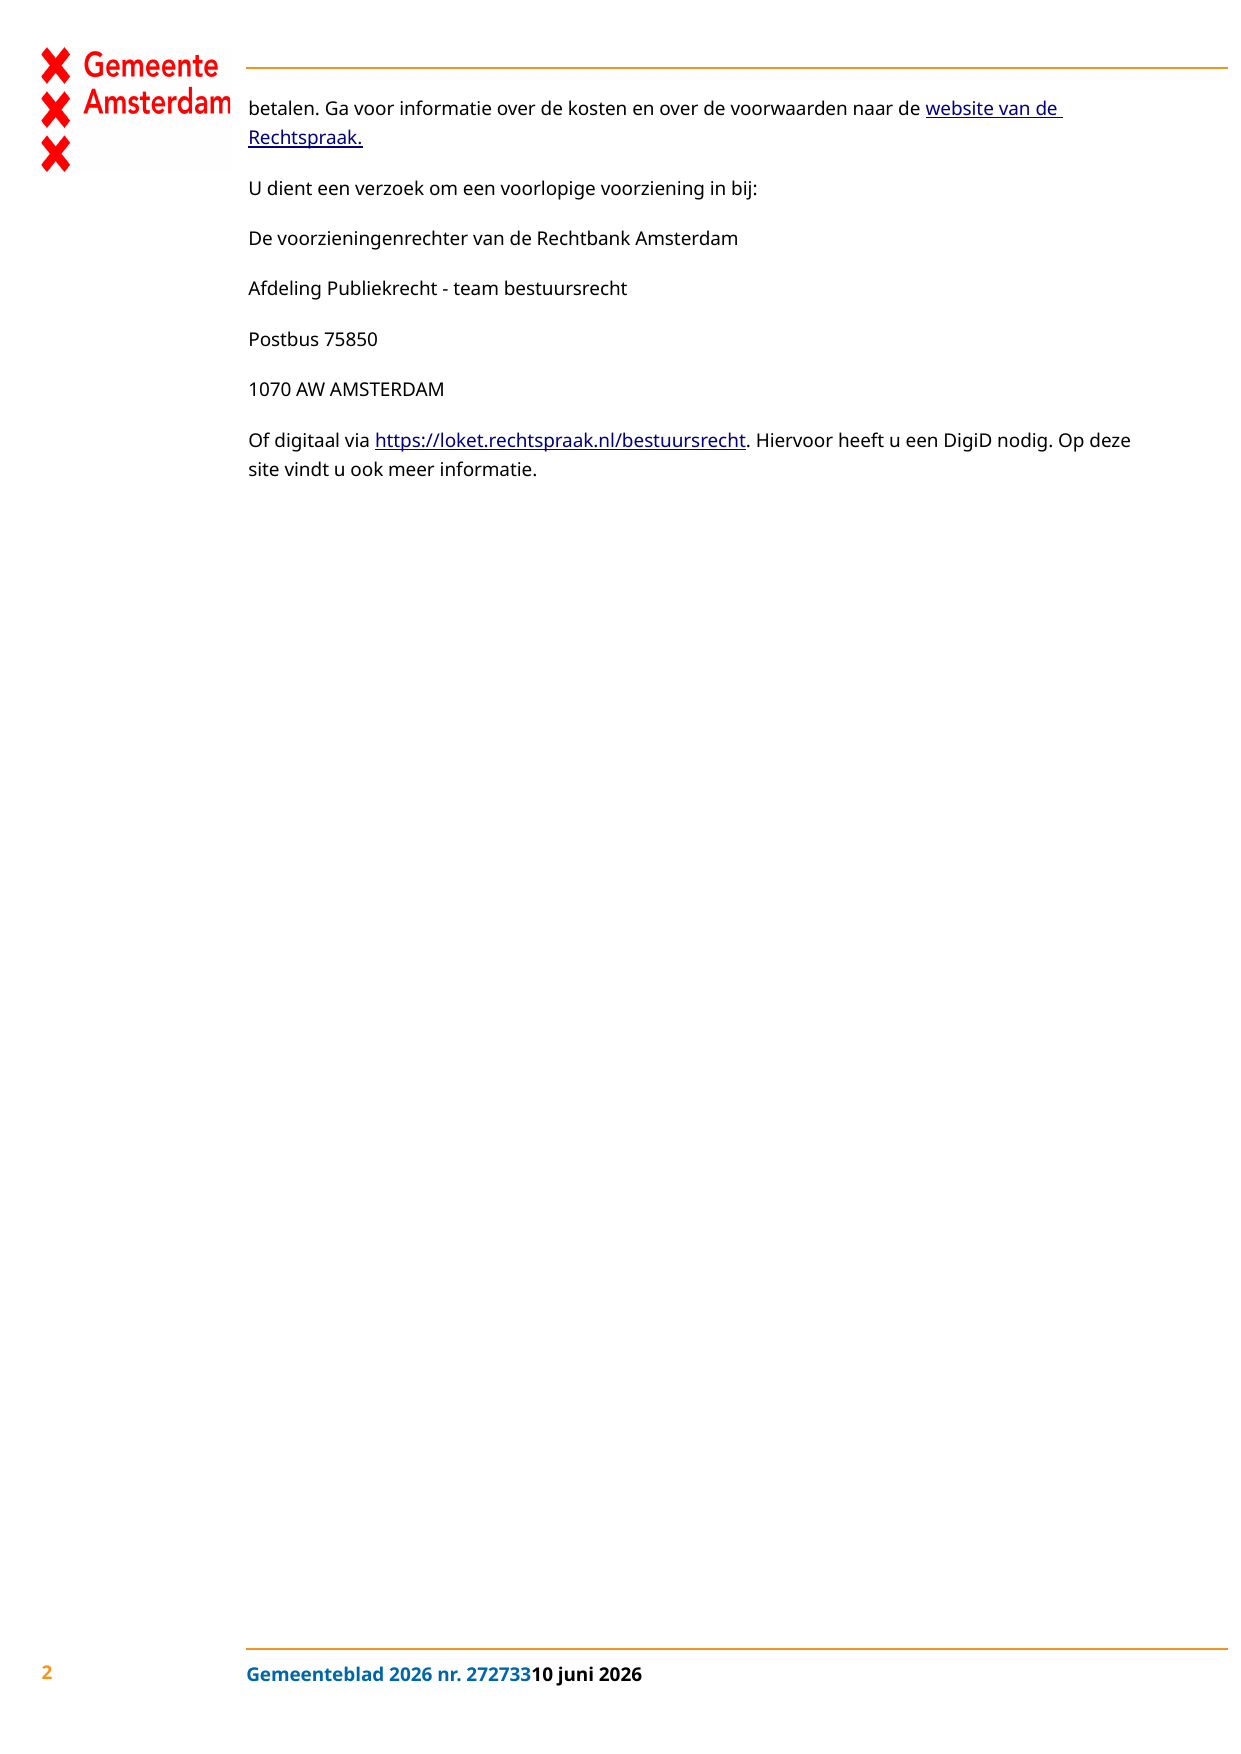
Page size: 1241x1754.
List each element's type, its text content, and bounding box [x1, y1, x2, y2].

text 1070 AW AMSTERDAM [248, 376, 1152, 402]
text Afdeling Publiekrecht - team bestuursrecht [248, 276, 1152, 301]
text De voorzieningenrechter van de Rechtbank Amsterdam [248, 225, 1152, 251]
text Of digitaal via https://loket.rechtspraak.nl/bestuursrecht. Hiervoor heeft u een DigiD nodig. Op deze site vindt u ook meer informatie. [248, 427, 1152, 482]
text U dient een verzoek om een voorlopige voorziening in bij: [248, 175, 1152, 201]
text betalen. Ga voor informatie over de kosten en over de voorwaarden naar de website van de Rechtspraak. [248, 95, 1152, 150]
picture [41, 47, 231, 172]
text Postbus 75850 [248, 326, 1152, 352]
